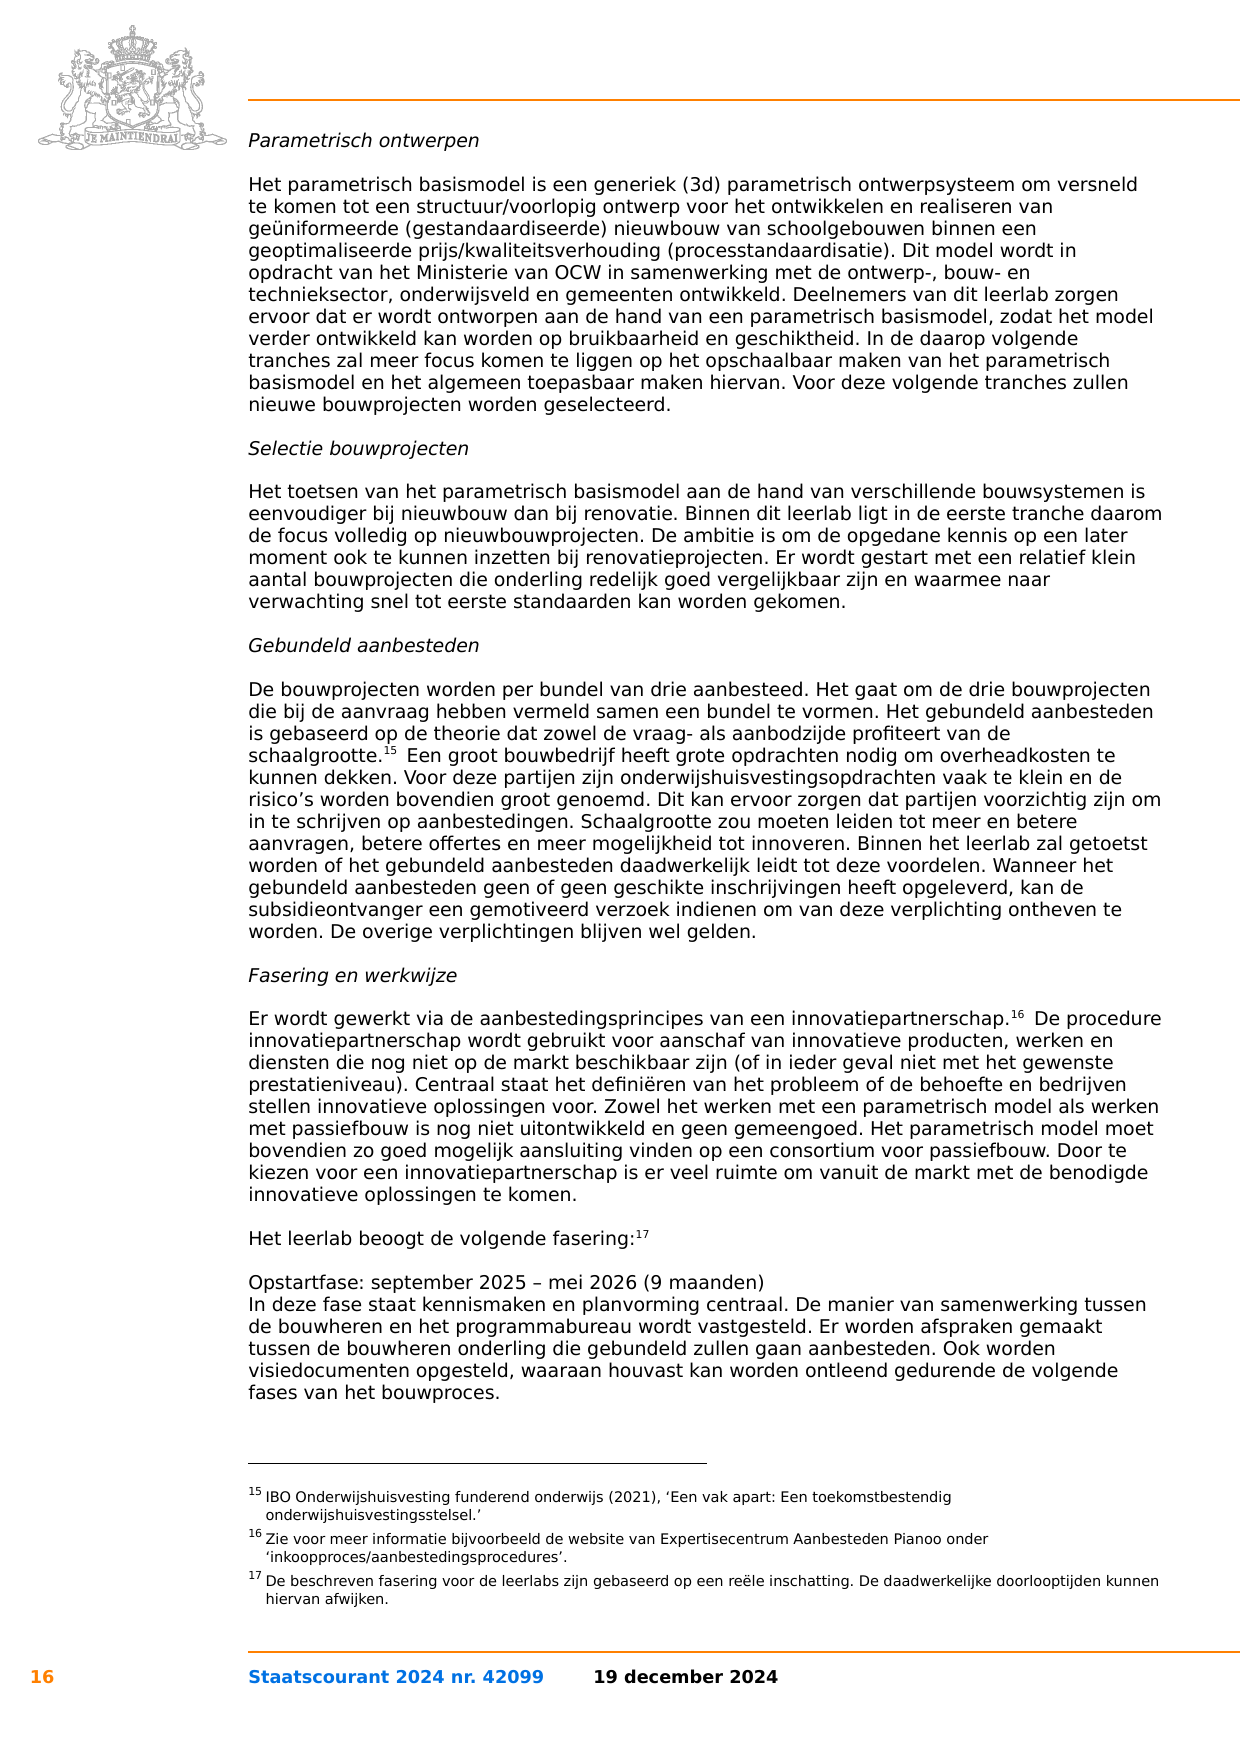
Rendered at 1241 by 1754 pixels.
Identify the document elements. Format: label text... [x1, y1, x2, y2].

text Het toetsen van het parametrisch basismodel aan de hand van verschillende bouwsystemen is eenvoudiger bij nieuwbouw dan bij renovatie. Binnen dit leerlab ligt in de eerste tranche daarom de focus volledig op nieuwbouwprojecten. De ambitie is om de opgedane kennis op een later moment ook te kunnen inzetten bij renovatieprojecten. Er wordt gestart met een relatief klein aantal bouwprojecten die onderling redelijk goed vergelijkbaar zijn en waarmee naar verwachting snel tot eerste standaarden kan worden gekomen. [248, 481, 1163, 613]
text Zie voor meer informatie bijvoorbeeld de website van Expertisecentrum Aanbesteden Pianoo onder ‘inkoopproces/aanbestedingsprocedures’. [248, 1527, 1163, 1566]
subtitle Gebundeld aanbesteden [248, 635, 1163, 657]
picture [38, 25, 227, 150]
subtitle Fasering en werkwijze [248, 964, 1163, 986]
subtitle Parametrisch ontwerpen [248, 130, 1163, 152]
text In deze fase staat kennismaken en planvorming centraal. De manier van samenwerking tussen de bouwheren en het programmabureau wordt vastgesteld. Er worden afspraken gemaakt tussen de bouwheren onderling die gebundeld zullen gaan aanbesteden. Ook worden visiedocumenten opgesteld, waaraan houvast kan worden ontleend gedurende de volgende fases van het bouwproces. [248, 1294, 1163, 1404]
text Het leerlab beoogt de volgende fasering: [248, 1228, 1163, 1250]
subtitle Selectie bouwprojecten [248, 437, 1163, 459]
text De beschreven fasering voor de leerlabs zijn gebaseerd op een reële inschatting. De daadwerkelijke doorlooptijden kunnen hiervan afwijken. [248, 1569, 1163, 1608]
text Het parametrisch basismodel is een generiek (3d) parametrisch ontwerpsysteem om versneld te komen tot een structuur/voorlopig ontwerp voor het ontwikkelen en realiseren van geüniformeerde (gestandaardiseerde) nieuwbouw van schoolgebouwen binnen een geoptimaliseerde prijs/kwaliteitsverhouding (processtandaardisatie). Dit model wordt in opdracht van het Ministerie van OCW in samenwerking met de ontwerp-, bouw- en technieksector, onderwijsveld en gemeenten ontwikkeld. Deelnemers van dit leerlab zorgen ervoor dat er wordt ontworpen aan de hand van een parametrisch basismodel, zodat het model verder ontwikkeld kan worden op bruikbaarheid en geschiktheid. In de daarop volgende tranches zal meer focus komen te liggen op het opschaalbaar maken van het parametrisch basismodel en het algemeen toepasbaar maken hiervan. Voor deze volgende tranches zullen nieuwe bouwprojecten worden geselecteerd. [248, 174, 1163, 416]
text De bouwprojecten worden per bundel van drie aanbesteed. Het gaat om de drie bouwprojecten die bij de aanvraag hebben vermeld samen een bundel te vormen. Het gebundeld aanbesteden is gebaseerd op de theorie dat zowel de vraag- als aanbodzijde profiteert van de schaalgrootte. Een groot bouwbedrijf heeft grote opdrachten nodig om overheadkosten te kunnen dekken. Voor deze partijen zijn onderwijshuisvestingsopdrachten vaak te klein en de risico’s worden bovendien groot genoemd. Dit kan ervoor zorgen dat partijen voorzichtig zijn om in te schrijven op aanbestedingen. Schaalgrootte zou moeten leiden tot meer en betere aanvragen, betere offertes en meer mogelijkheid tot innoveren. Binnen het leerlab zal getoetst worden of het gebundeld aanbesteden daadwerkelijk leidt tot deze voordelen. Wanneer het gebundeld aanbesteden geen of geen geschikte inschrijvingen heeft opgeleverd, kan de subsidieontvanger een gemotiveerd verzoek indienen om van deze verplichting ontheven te worden. De overige verplichtingen blijven wel gelden. [248, 679, 1163, 943]
text Opstartfase: september 2025 – mei 2026 (9 maanden) [248, 1272, 1163, 1294]
text IBO Onderwijshuisvesting funderend onderwijs (2021), ‘Een vak apart: Een toekomstbestendig onderwijshuisvestingsstelsel.’ [248, 1485, 1163, 1524]
text Er wordt gewerkt via de aanbestedingsprincipes van een innovatiepartnerschap. De procedure innovatiepartnerschap wordt gebruikt voor aanschaf van innovatieve producten, werken en diensten die nog niet op de markt beschikbaar zijn (of in ieder geval niet met het gewenste prestatieniveau). Centraal staat het definiëren van het probleem of de behoefte en bedrijven stellen innovatieve oplossingen voor. Zowel het werken met een parametrisch model als werken met passiefbouw is nog niet uitontwikkeld en geen gemeengoed. Het parametrisch model moet bovendien zo goed mogelijk aansluiting vinden op een consortium voor passiefbouw. Door te kiezen voor een innovatiepartnerschap is er veel ruimte om vanuit de markt met de benodigde innovatieve oplossingen te komen. [248, 1008, 1163, 1206]
